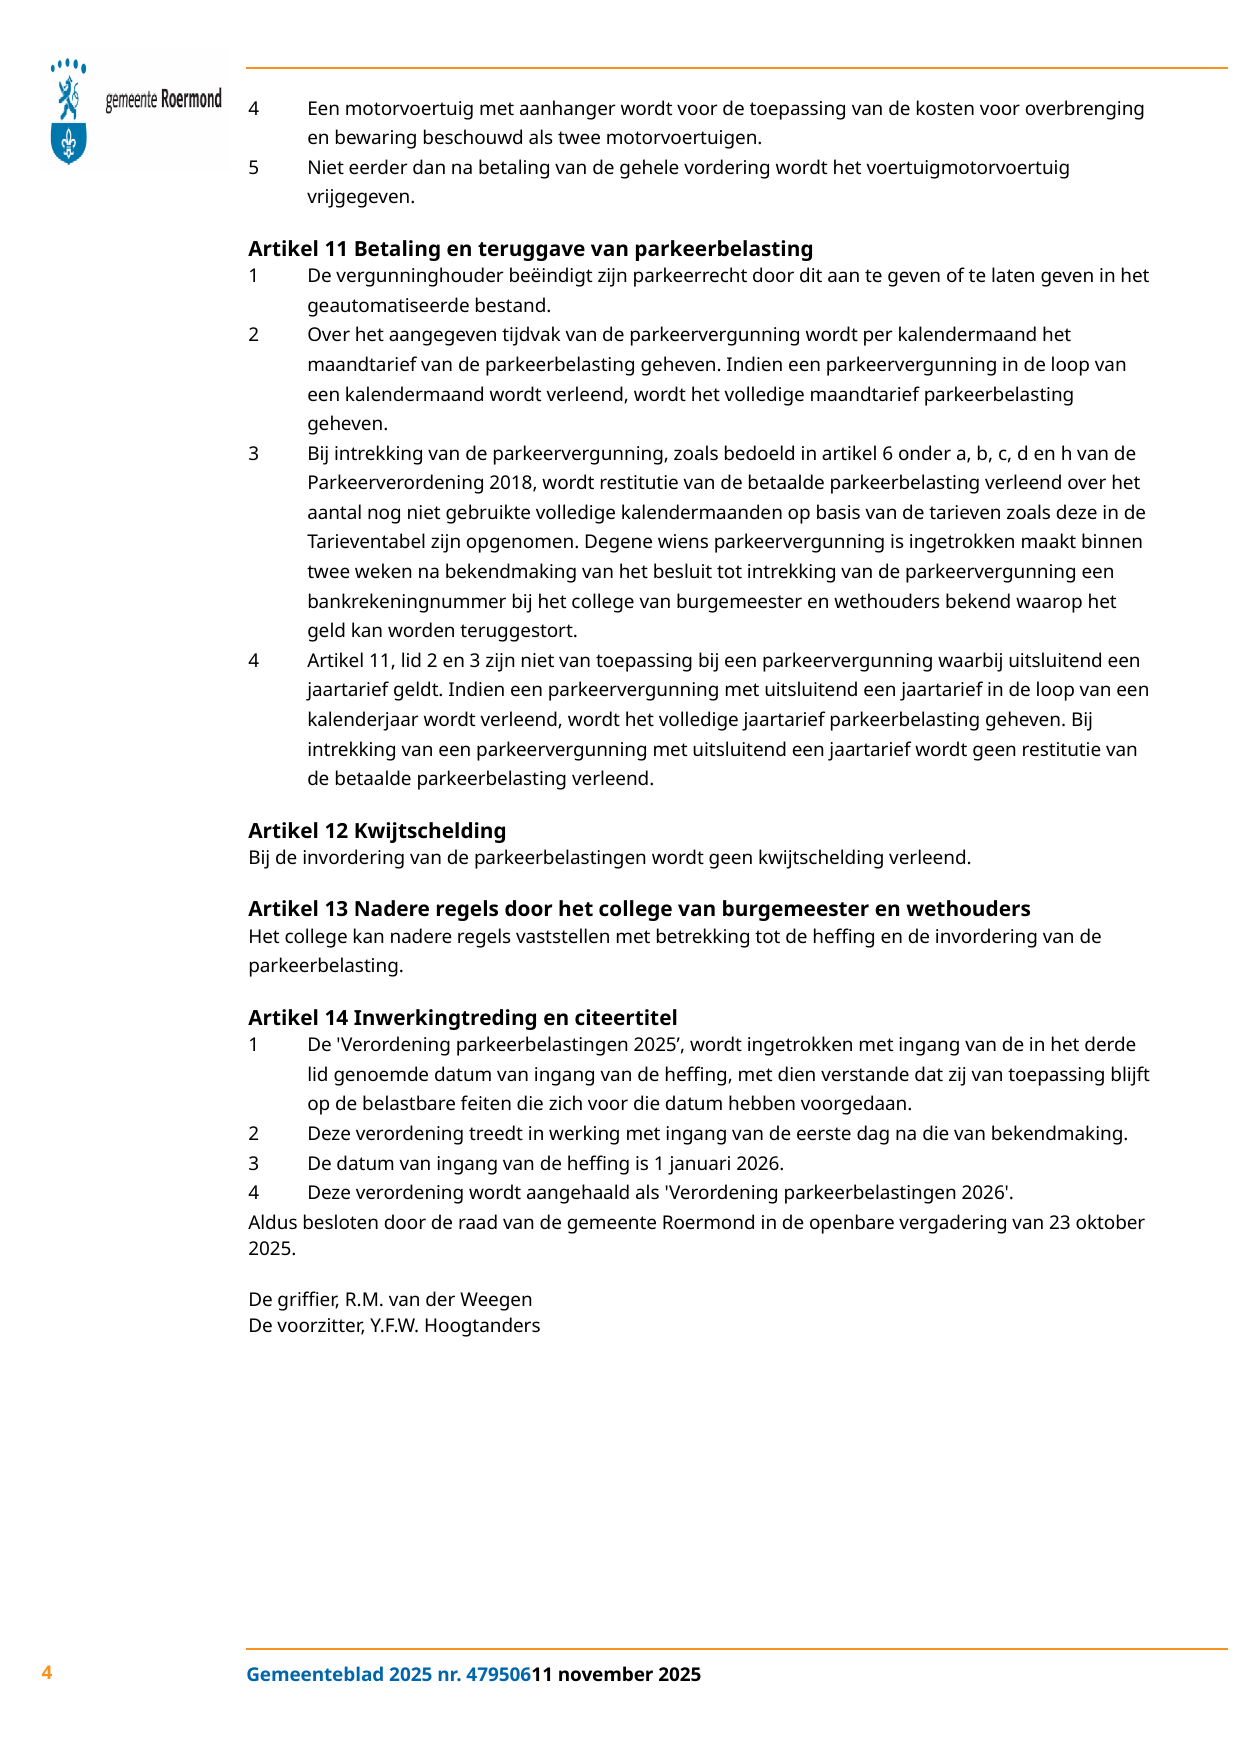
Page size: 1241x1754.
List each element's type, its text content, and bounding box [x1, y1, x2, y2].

text Artikel 11 Betaling en teruggave van parkeerbelasting [248, 234, 1152, 262]
list Niet eerder dan na betaling van de gehele vordering wordt het voertuigmotorvoertuig vrijgegeven. [248, 154, 1152, 209]
text Artikel 12 Kwijtschelding [248, 816, 1152, 844]
text Aldus besloten door de raad van de gemeente Roermond in de openbare vergadering van 23 oktober 2025. [248, 1209, 1152, 1260]
list Deze verordening wordt aangehaald als 'Verordening parkeerbelastingen 2026'. [248, 1179, 1152, 1205]
list De datum van ingang van de heffing is 1 januari 2026. [248, 1150, 1152, 1176]
list Een motorvoertuig met aanhanger wordt voor de toepassing van de kosten voor overbrenging en bewaring beschouwd als twee motorvoertuigen. [248, 95, 1152, 150]
text Het college kan nadere regels vaststellen met betrekking tot de heffing en de invordering van de parkeerbelasting. [248, 923, 1152, 978]
text Artikel 14 Inwerkingtreding en citeertitel [248, 1003, 1152, 1031]
list Over het aangegeven tijdvak van de parkeervergunning wordt per kalendermaand het maandtarief van de parkeerbelasting geheven. Indien een parkeervergunning in de loop van een kalendermaand wordt verleend, wordt het volledige maandtarief parkeerbelasting geheven. [248, 322, 1152, 436]
picture [41, 47, 231, 172]
text Bij de invordering van de parkeerbelastingen wordt geen kwijtschelding verleend. [248, 844, 1152, 870]
list Bij intrekking van de parkeervergunning, zoals bedoeld in artikel 6 onder a, b, c, d en h van de Parkeerverordening 2018, wordt restitutie van de betaalde parkeerbelasting verleend over het aantal nog niet gebruikte volledige kalendermaanden op basis van de tarieven zoals deze in de Tarieventabel zijn opgenomen. Degene wiens parkeervergunning is ingetrokken maakt binnen twee weken na bekendmaking van het besluit tot intrekking van de parkeervergunning een bankrekeningnummer bij het college van burgemeester en wethouders bekend waarop het geld kan worden teruggestort. [248, 440, 1152, 643]
list Deze verordening treedt in werking met ingang van de eerste dag na die van bekendmaking. [248, 1120, 1152, 1146]
text De griffier, R.M. van der Weegen [248, 1286, 1152, 1312]
text Artikel 13 Nadere regels door het college van burgemeester en wethouders [248, 894, 1152, 923]
list Artikel 11, lid 2 en 3 zijn niet van toepassing bij een parkeervergunning waarbij uitsluitend een jaartarief geldt. Indien een parkeervergunning met uitsluitend een jaartarief in de loop van een kalenderjaar wordt verleend, wordt het volledige jaartarief parkeerbelasting geheven. Bij intrekking van een parkeervergunning met uitsluitend een jaartarief wordt geen restitutie van de betaalde parkeerbelasting verleend. [248, 647, 1152, 791]
text De voorzitter, Y.F.W. Hoogtanders [248, 1312, 1152, 1338]
list De 'Verordening parkeerbelastingen 2025’, wordt ingetrokken met ingang van de in het derde lid genoemde datum van ingang van de heffing, met dien verstande dat zij van toepassing blijft op de belastbare feiten die zich voor die datum hebben voorgedaan. [248, 1031, 1152, 1116]
list De vergunninghouder beëindigt zijn parkeerrecht door dit aan te geven of te laten geven in het geautomatiseerde bestand. [248, 262, 1152, 318]
